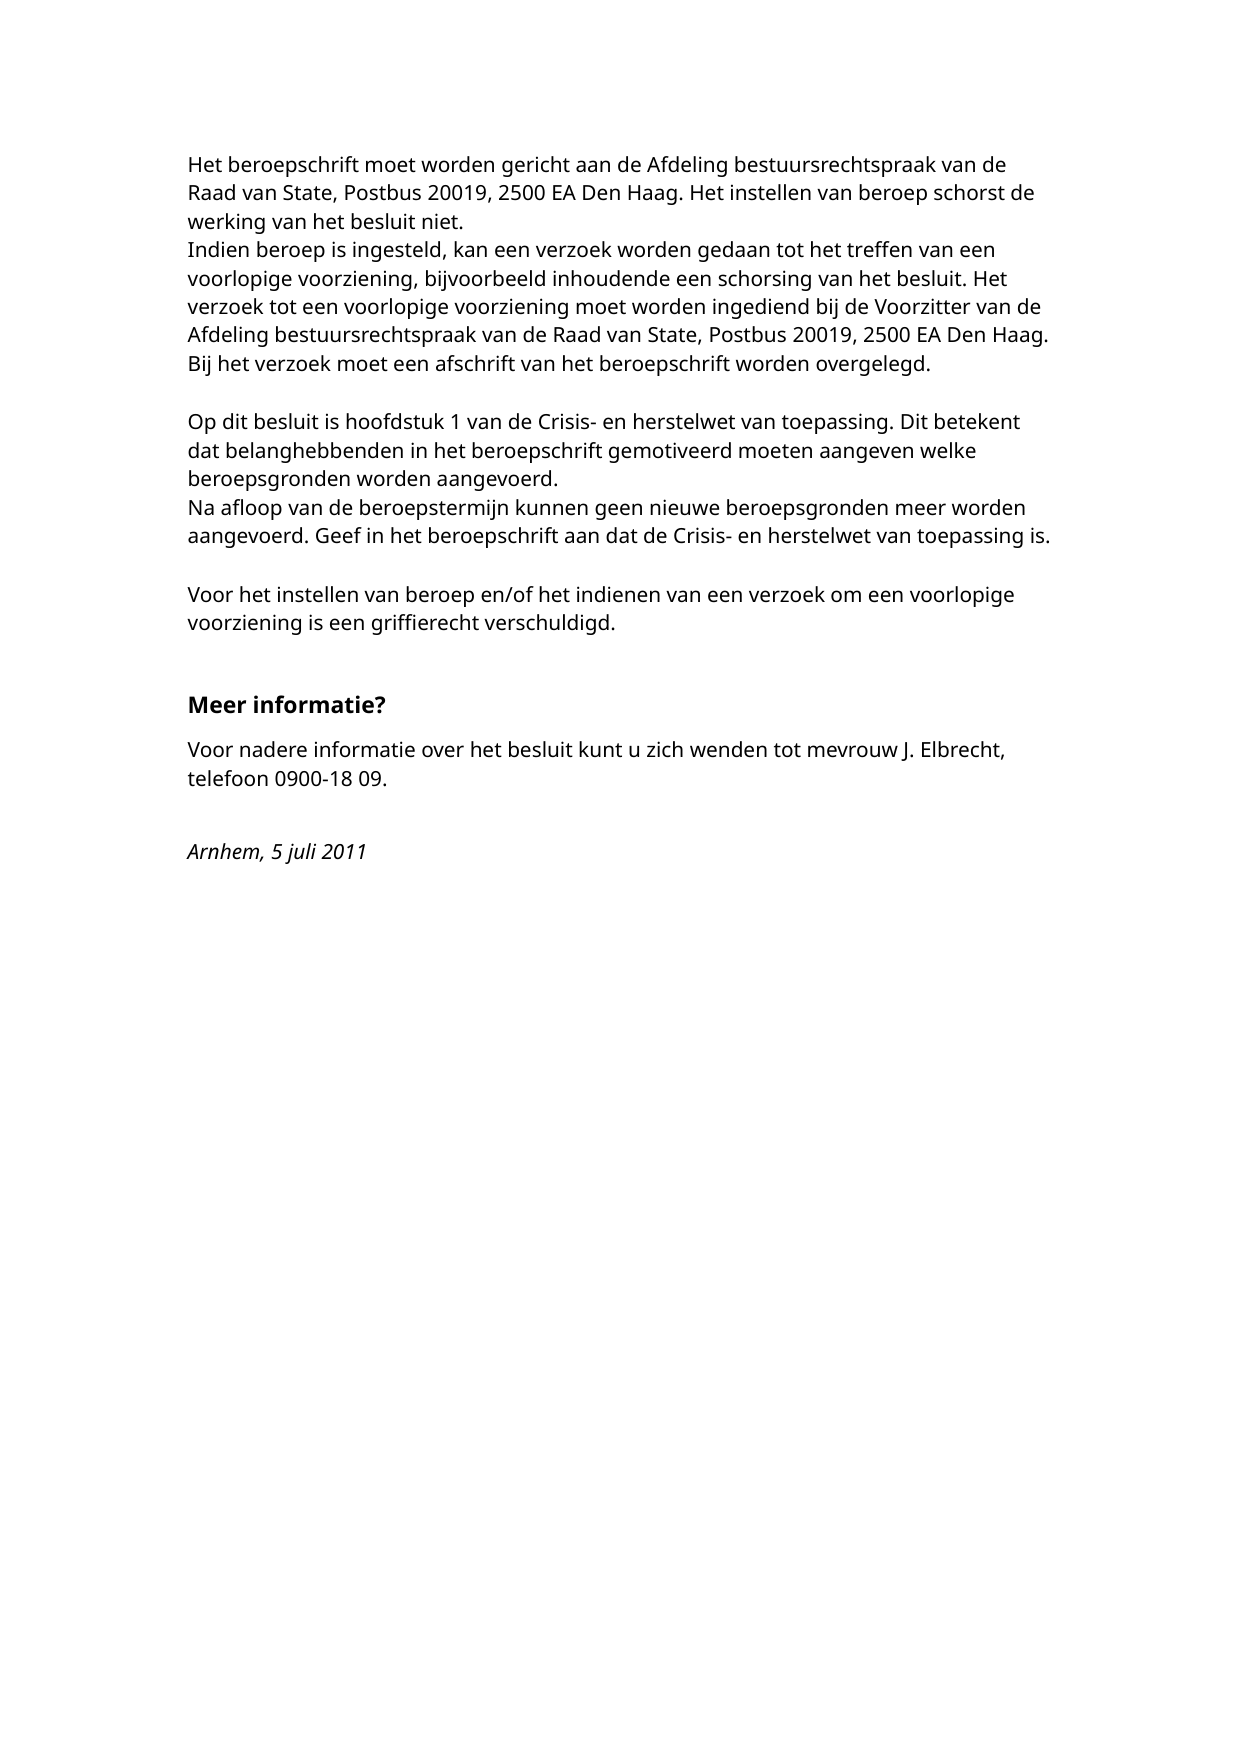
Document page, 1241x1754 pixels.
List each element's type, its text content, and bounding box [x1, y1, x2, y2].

text Arnhem, 5 juli 2011 [187, 837, 1053, 866]
text Indien beroep is ingesteld, kan een verzoek worden gedaan tot het treffen van een voorlopige voorziening, bijvoorbeeld inhoudende een schorsing van het besluit. Het verzoek tot een voorlopige voorziening moet worden ingediend bij de Voorzitter van de Afdeling bestuursrechtspraak van de Raad van State, Postbus 20019, 2500 EA Den Haag. Bij het verzoek moet een afschrift van het beroepschrift worden overgelegd. [187, 235, 1053, 377]
subtitle Meer informatie? [187, 689, 1053, 720]
text Voor nadere informatie over het besluit kunt u zich wenden tot mevrouw J. Elbrecht, telefoon 0900-18 09. [187, 735, 1053, 792]
text Voor het instellen van beroep en/of het indienen van een verzoek om een voorlopige voorziening is een griffierecht verschuldigd. [187, 580, 1053, 637]
text Het beroepschrift moet worden gericht aan de Afdeling bestuursrechtspraak van de Raad van State, Postbus 20019, 2500 EA Den Haag. Het instellen van beroep schorst de werking van het besluit niet. [187, 150, 1053, 235]
text Op dit besluit is hoofdstuk 1 van de Crisis- en herstelwet van toepassing. Dit betekent dat belanghebbenden in het beroepschrift gemotiveerd moeten aangeven welke beroepsgronden worden aangevoerd. [187, 407, 1053, 493]
text Na afloop van de beroepstermijn kunnen geen nieuwe beroepsgronden meer worden aangevoerd. Geef in het beroepschrift aan dat de Crisis- en herstelwet van toepassing is. [187, 493, 1053, 550]
